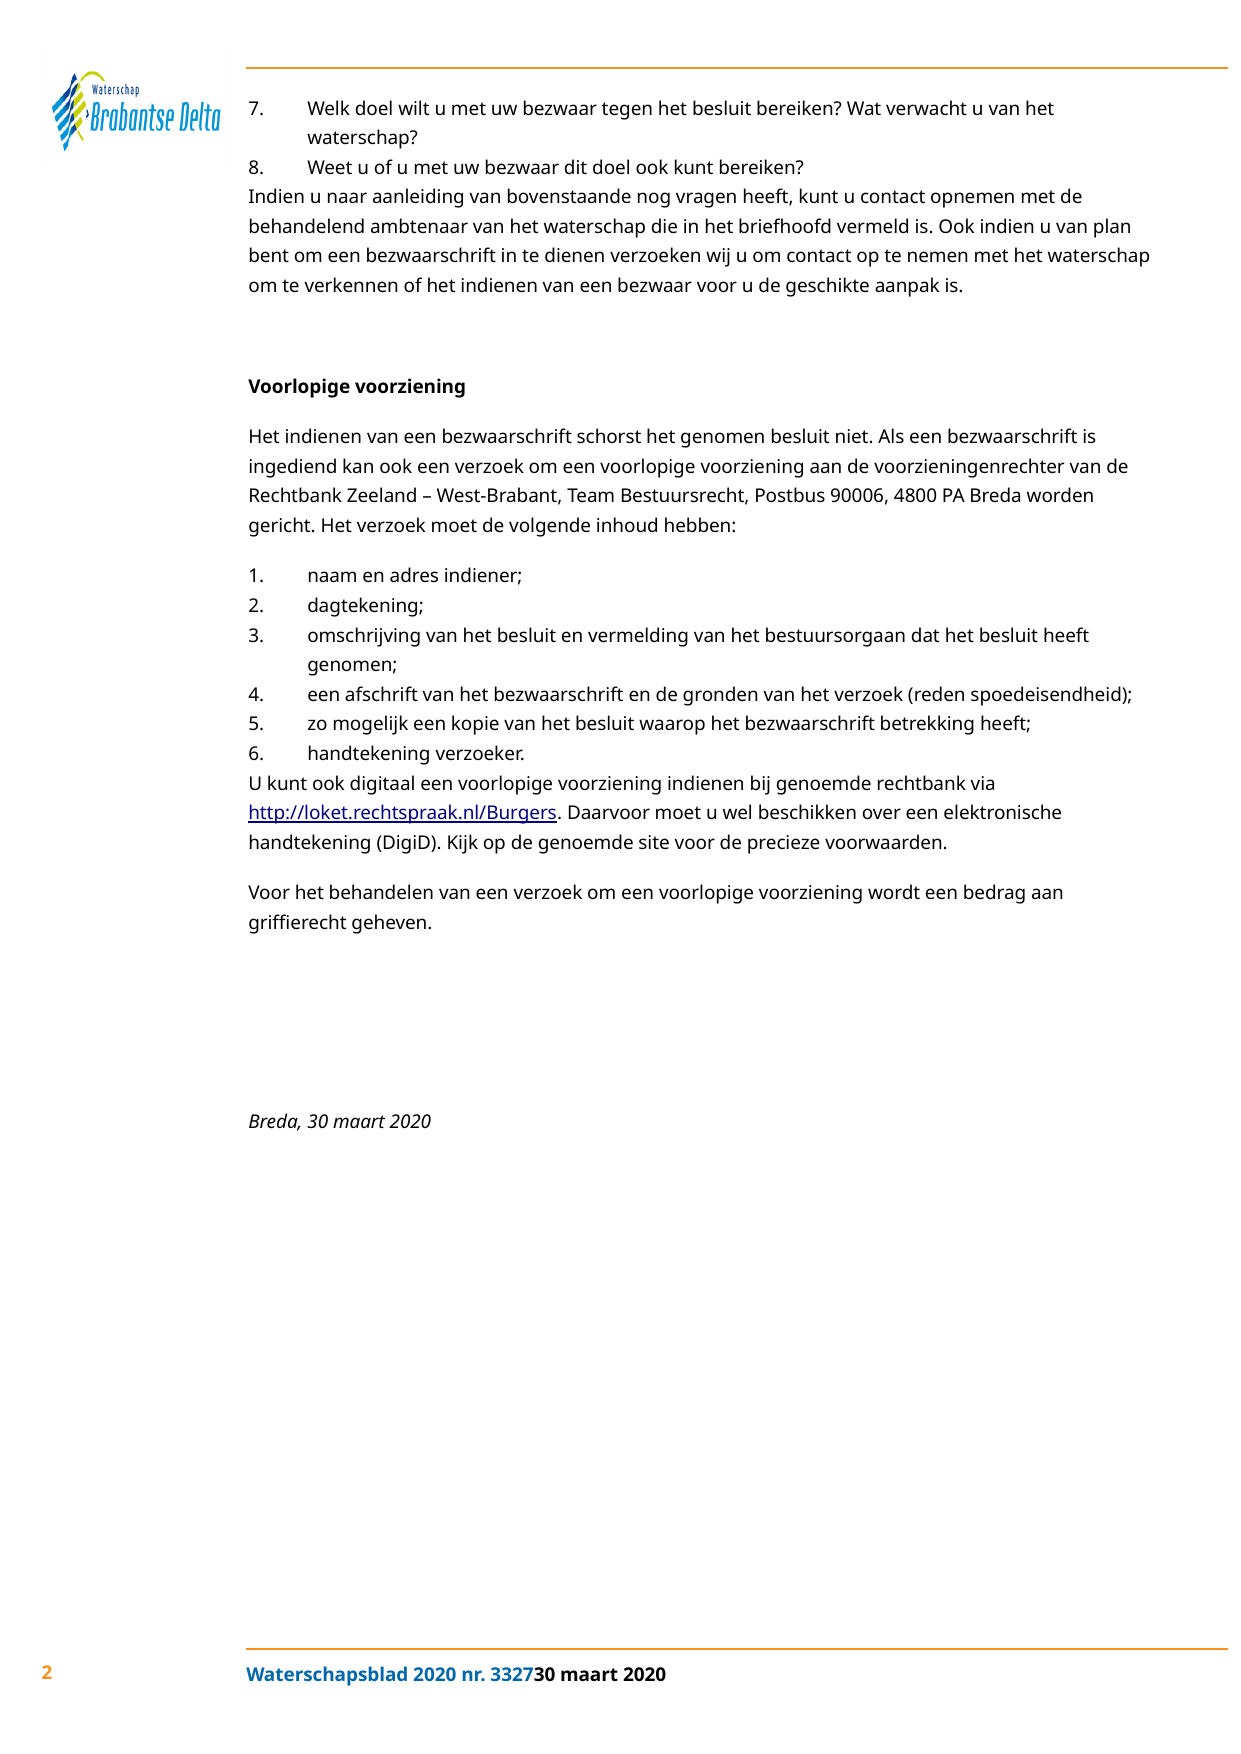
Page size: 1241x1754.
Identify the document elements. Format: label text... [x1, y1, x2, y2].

text Breda, 30 maart 2020 [248, 1108, 1152, 1134]
text Indien u naar aanleiding van bovenstaande nog vragen heeft, kunt u contact opnemen met de behandelend ambtenaar van het waterschap die in het briefhoofd vermeld is. Ook indien u van plan bent om een bezwaarschrift in te dienen verzoeken wij u om contact op te nemen met het waterschap om te verkennen of het indienen van een bezwaar voor u de geschikte aanpak is. [248, 183, 1152, 298]
list dagtekening; [248, 592, 1152, 618]
text U kunt ook digitaal een voorlopige voorziening indienen bij genoemde rechtbank via http://loket.rechtspraak.nl/Burgers. Daarvoor moet u wel beschikken over een elektronische handtekening (DigiD). Kijk op de genoemde site voor de precieze voorwaarden. [248, 770, 1152, 855]
list omschrijving van het besluit en vermelding van het bestuursorgaan dat het besluit heeft genomen; [248, 622, 1152, 677]
picture [41, 47, 231, 172]
list Welk doel wilt u met uw bezwaar tegen het besluit bereiken? Wat verwacht u van het waterschap? [248, 95, 1152, 150]
text Voor het behandelen van een verzoek om een voorlopige voorziening wordt een bedrag aan griffierecht geheven. [248, 879, 1152, 935]
list naam en adres indiener; [248, 563, 1152, 588]
list handtekening verzoeker. [248, 740, 1152, 766]
list Weet u of u met uw bezwaar dit doel ook kunt bereiken? [248, 154, 1152, 180]
text Voorlopige voorziening [248, 373, 1152, 399]
list zo mogelijk een kopie van het besluit waarop het bezwaarschrift betrekking heeft; [248, 711, 1152, 736]
text Het indienen van een bezwaarschrift schorst het genomen besluit niet. Als een bezwaarschrift is ingediend kan ook een verzoek om een voorlopige voorziening aan de voorzieningenrechter van de Rechtbank Zeeland – West-Brabant, Team Bestuursrecht, Postbus 90006, 4800 PA Breda worden gericht. Het verzoek moet de volgende inhoud hebben: [248, 423, 1152, 538]
list een afschrift van het bezwaarschrift en de gronden van het verzoek (reden spoedeisendheid); [248, 681, 1152, 707]
